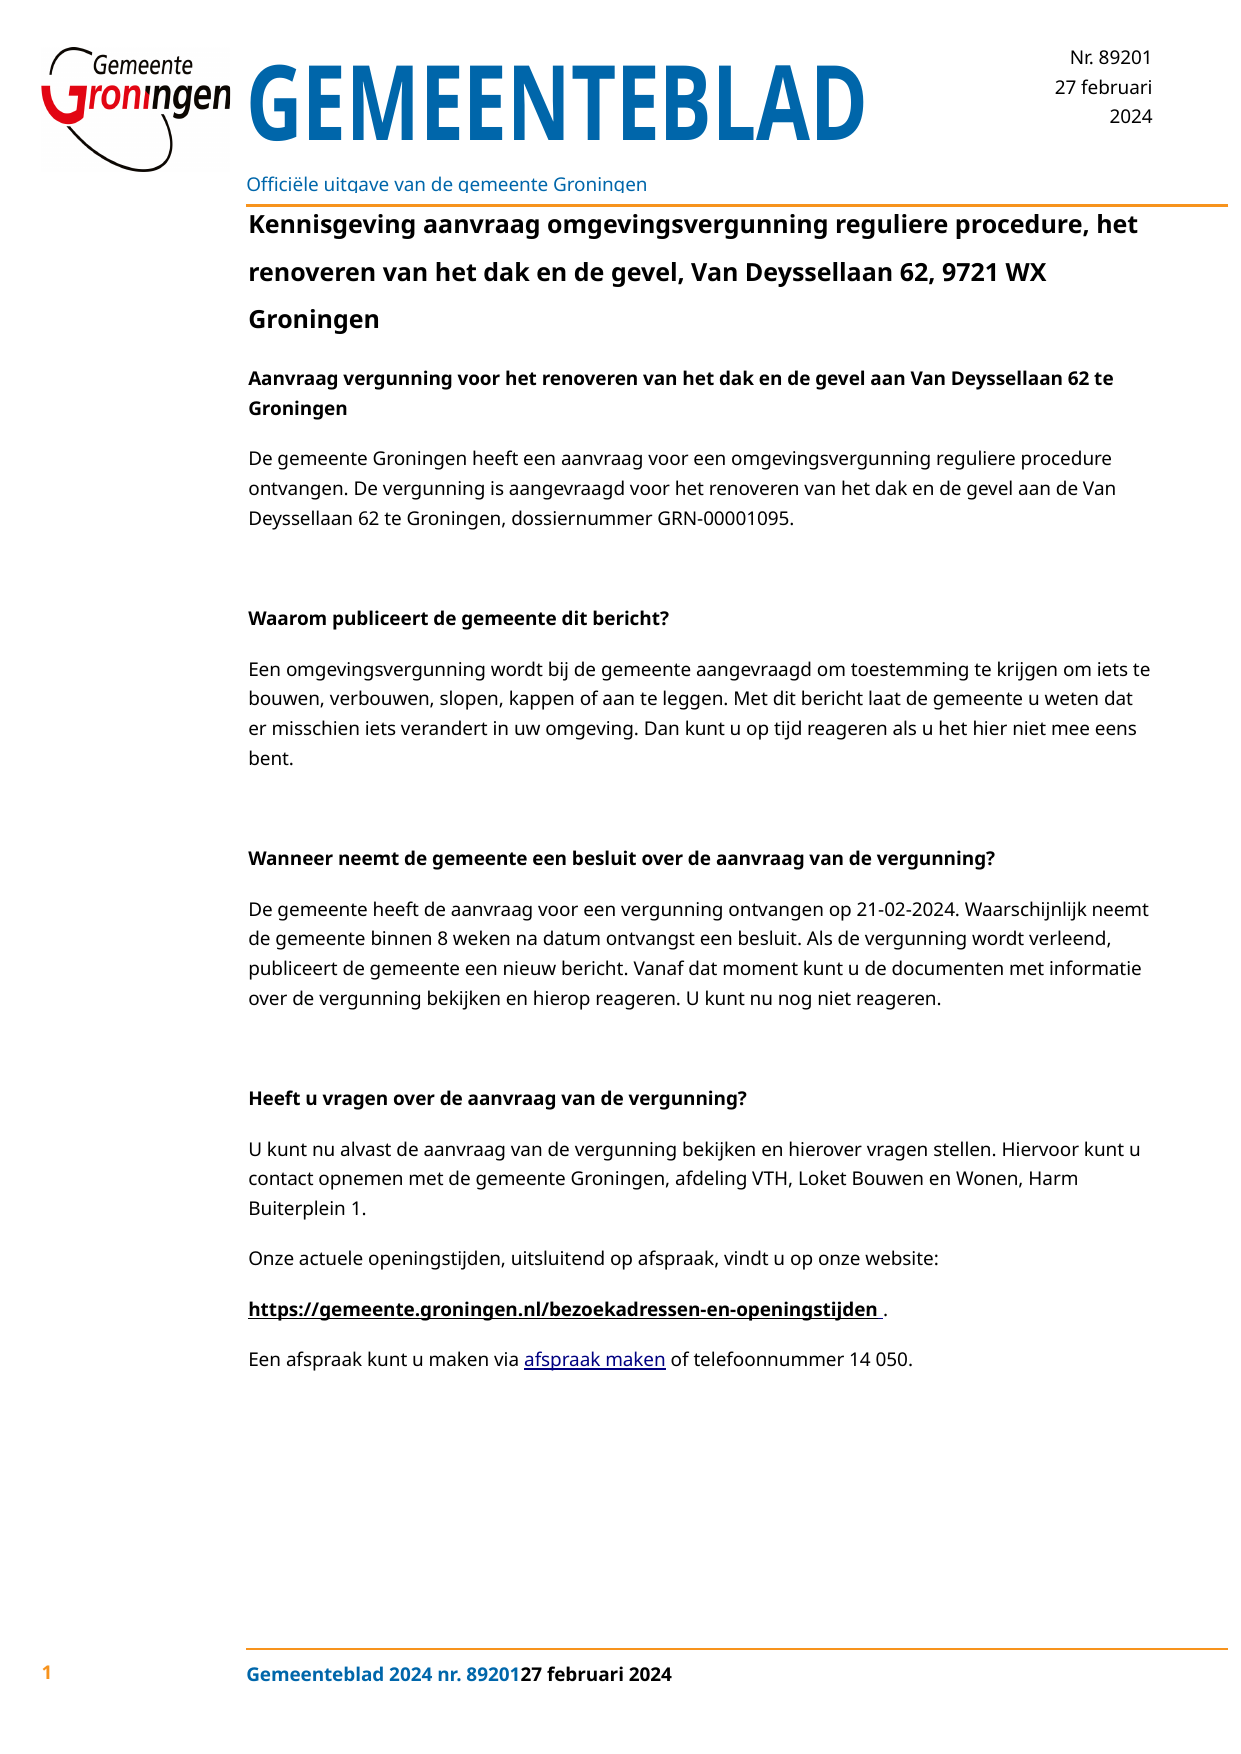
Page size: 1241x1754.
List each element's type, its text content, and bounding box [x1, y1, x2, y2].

text Waarom publiceert de gemeente dit bericht? [248, 606, 1152, 631]
text Aanvraag vergunning voor het renoveren van het dak en de gevel aan Van Deyssellaan 62 te Groningen [248, 366, 1152, 421]
text https://gemeente.groningen.nl/bezoekadressen-en-openingstijden . [248, 1296, 1152, 1322]
text Kennisgeving aanvraag omgevingsvergunning reguliere procedure, het renoveren van het dak en de gevel, Van Deyssellaan 62, 9721 WX Groningen [248, 207, 1152, 336]
text U kunt nu alvast de aanvraag van de vergunning bekijken en hierover vragen stellen. Hiervoor kunt u contact opnemen met de gemeente Groningen, afdeling VTH, Loket Bouwen en Wonen, Harm Buiterplein 1. [248, 1136, 1152, 1221]
text Een omgevingsvergunning wordt bij de gemeente aangevraagd om toestemming te krijgen om iets te bouwen, verbouwen, slopen, kappen of aan te leggen. Met dit bericht laat de gemeente u weten dat er misschien iets verandert in uw omgeving. Dan kunt u op tijd reageren als u het hier niet mee eens bent. [248, 656, 1152, 770]
text Een afspraak kunt u maken via afspraak maken of telefoonnummer 14 050. [248, 1346, 1152, 1372]
text Onze actuele openingstijden, uitsluitend op afspraak, vindt u op onze website: [248, 1246, 1152, 1271]
text De gemeente Groningen heeft een aanvraag voor een omgevingsvergunning reguliere procedure ontvangen. De vergunning is aangevraagd voor het renoveren van het dak en de gevel aan de Van Deyssellaan 62 te Groningen, dossiernummer GRN-00001095. [248, 446, 1152, 530]
text Wanneer neemt de gemeente een besluit over de aanvraag van de vergunning? [248, 846, 1152, 871]
text De gemeente heeft de aanvraag voor een vergunning ontvangen op 21-02-2024. Waarschijnlijk neemt de gemeente binnen 8 weken na datum ontvangst een besluit. Als de vergunning wordt verleend, publiceert de gemeente een nieuw bericht. Vanaf dat moment kunt u de documenten met informatie over de vergunning bekijken en hierop reageren. U kunt nu nog niet reageren. [248, 896, 1152, 1010]
picture [41, 47, 231, 172]
text Heeft u vragen over de aanvraag van de vergunning? [248, 1086, 1152, 1111]
